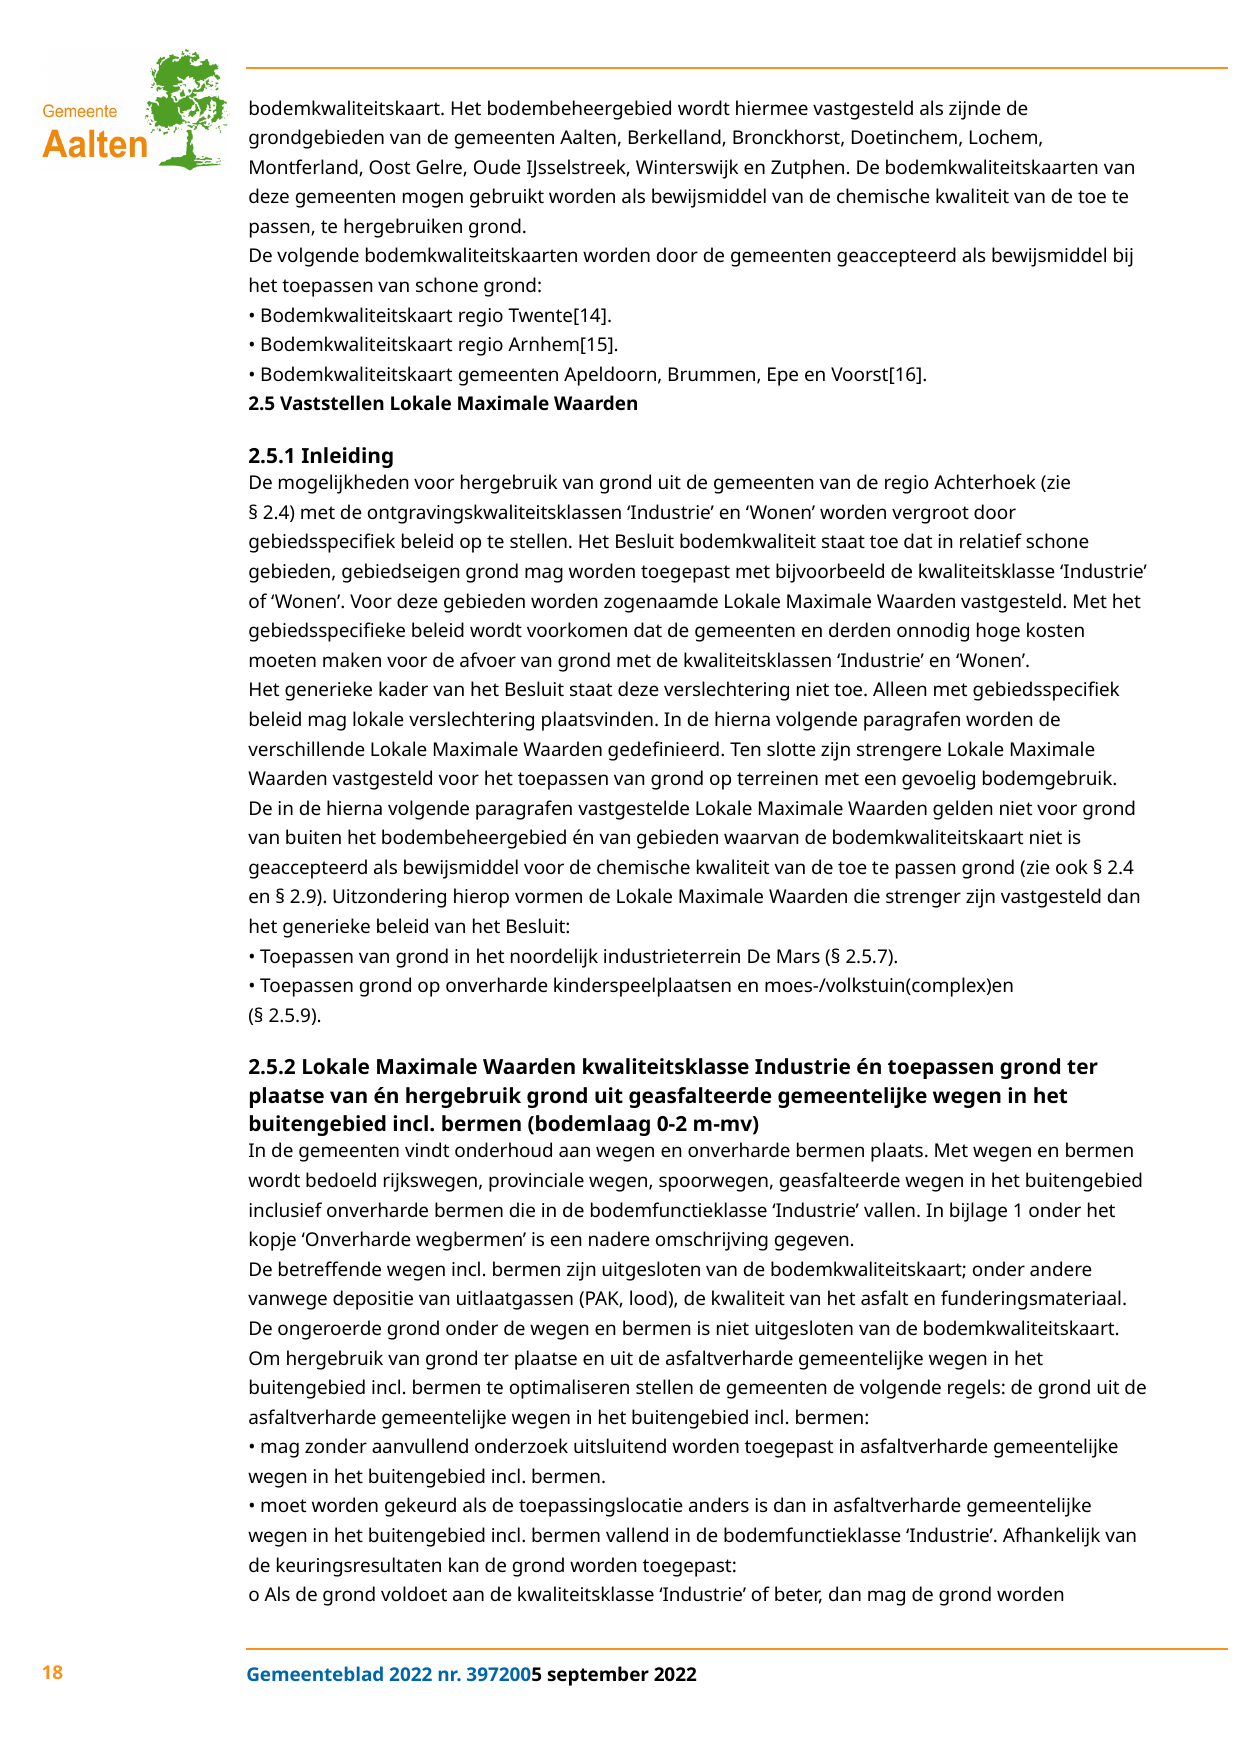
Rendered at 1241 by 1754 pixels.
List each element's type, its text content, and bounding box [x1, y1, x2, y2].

text • Bodemkwaliteitskaart regio Arnhem[15]. [248, 331, 1152, 357]
text De mogelijkheden voor hergebruik van grond uit de gemeenten van de regio Achterhoek (zie [248, 469, 1152, 495]
text o Als de grond voldoet aan de kwaliteitsklasse ‘Industrie’ of beter, dan mag de grond worden [248, 1581, 1152, 1607]
text • moet worden gekeurd als de toepassingslocatie anders is dan in asfaltverharde gemeentelijke wegen in het buitengebied incl. bermen vallend in de bodemfunctieklasse ‘Industrie’. Afhankelijk van de keuringsresultaten kan de grond worden toegepast: [248, 1493, 1152, 1578]
text De betreffende wegen incl. bermen zijn uitgesloten van de bodemkwaliteitskaart; onder andere vanwege depositie van uitlaatgassen (PAK, lood), de kwaliteit van het asfalt en funderingsmateriaal. De ongeroerde grond onder de wegen en bermen is niet uitgesloten van de bodemkwaliteitskaart. [248, 1256, 1152, 1341]
text bodemkwaliteitskaart. Het bodembeheergebied wordt hiermee vastgesteld als zijnde de grondgebieden van de gemeenten Aalten, Berkelland, Bronckhorst, Doetinchem, Lochem, Montferland, Oost Gelre, Oude IJsselstreek, Winterswijk en Zutphen. De bodemkwaliteitskaarten van deze gemeenten mogen gebruikt worden als bewijsmiddel van de chemische kwaliteit van de toe te passen, te hergebruiken grond. [248, 95, 1152, 239]
text • mag zonder aanvullend onderzoek uitsluitend worden toegepast in asfaltverharde gemeentelijke wegen in het buitengebied incl. bermen. [248, 1433, 1152, 1489]
text De volgende bodemkwaliteitskaarten worden door de gemeenten geaccepteerd als bewijsmiddel bij het toepassen van schone grond: [248, 243, 1152, 298]
text § 2.4) met de ontgravingskwaliteitsklassen ‘Industrie’ en ‘Wonen’ worden vergroot door gebiedsspecifiek beleid op te stellen. Het Besluit bodemkwaliteit staat toe dat in relatief schone gebieden, gebiedseigen grond mag worden toegepast met bijvoorbeeld de kwaliteitsklasse ‘Industrie’ of ‘Wonen’. Voor deze gebieden worden zogenaamde Lokale Maximale Waarden vastgesteld. Met het gebiedsspecifieke beleid wordt voorkomen dat de gemeenten en derden onnodig hoge kosten moeten maken voor de afvoer van grond met de kwaliteitsklassen ‘Industrie’ en ‘Wonen’. [248, 499, 1152, 673]
text (§ 2.5.9). [248, 1002, 1152, 1028]
text • Toepassen van grond in het noordelijk industrieterrein De Mars (§ 2.5.7). [248, 943, 1152, 968]
text 2.5.2 Lokale Maximale Waarden kwaliteitsklasse Industrie én toepassen grond ter plaatse van én hergebruik grond uit geasfalteerde gemeentelijke wegen in het buitengebied incl. bermen (bodemlaag 0-2 m-mv) [248, 1052, 1152, 1138]
text Om hergebruik van grond ter plaatse en uit de asfaltverharde gemeentelijke wegen in het buitengebied incl. bermen te optimaliseren stellen de gemeenten de volgende regels: de grond uit de asfaltverharde gemeentelijke wegen in het buitengebied incl. bermen: [248, 1345, 1152, 1430]
text • Bodemkwaliteitskaart regio Twente[14]. [248, 302, 1152, 328]
text In de gemeenten vindt onderhoud aan wegen en onverharde bermen plaats. Met wegen en bermen wordt bedoeld rijkswegen, provinciale wegen, spoorwegen, geasfalteerde wegen in het buitengebied inclusief onverharde bermen die in de bodemfunctieklasse ‘Industrie’ vallen. In bijlage 1 onder het kopje ‘Onverharde wegbermen’ is een nadere omschrijving gegeven. [248, 1138, 1152, 1252]
text 2.5 Vaststellen Lokale Maximale Waarden [248, 391, 1152, 416]
text • Toepassen grond op onverharde kinderspeelplaatsen en moes-/volkstuin(complex)en [248, 972, 1152, 998]
text Het generieke kader van het Besluit staat deze verslechtering niet toe. Alleen met gebiedsspecifiek beleid mag lokale verslechtering plaatsvinden. In de hierna volgende paragrafen worden de verschillende Lokale Maximale Waarden gedefinieerd. Ten slotte zijn strengere Lokale Maximale Waarden vastgesteld voor het toepassen van grond op terreinen met een gevoelig bodemgebruik. [248, 677, 1152, 791]
text 2.5.1 Inleiding [248, 441, 1152, 469]
text • Bodemkwaliteitskaart gemeenten Apeldoorn, Brummen, Epe en Voorst[16]. [248, 361, 1152, 387]
text De in de hierna volgende paragrafen vastgestelde Lokale Maximale Waarden gelden niet voor grond van buiten het bodembeheergebied én van gebieden waarvan de bodemkwaliteitskaart niet is geaccepteerd als bewijsmiddel voor de chemische kwaliteit van de toe te passen grond (zie ook § 2.4 en § 2.9). Uitzondering hierop vormen de Lokale Maximale Waarden die strenger zijn vastgesteld dan het generieke beleid van het Besluit: [248, 795, 1152, 939]
picture [41, 47, 231, 172]
